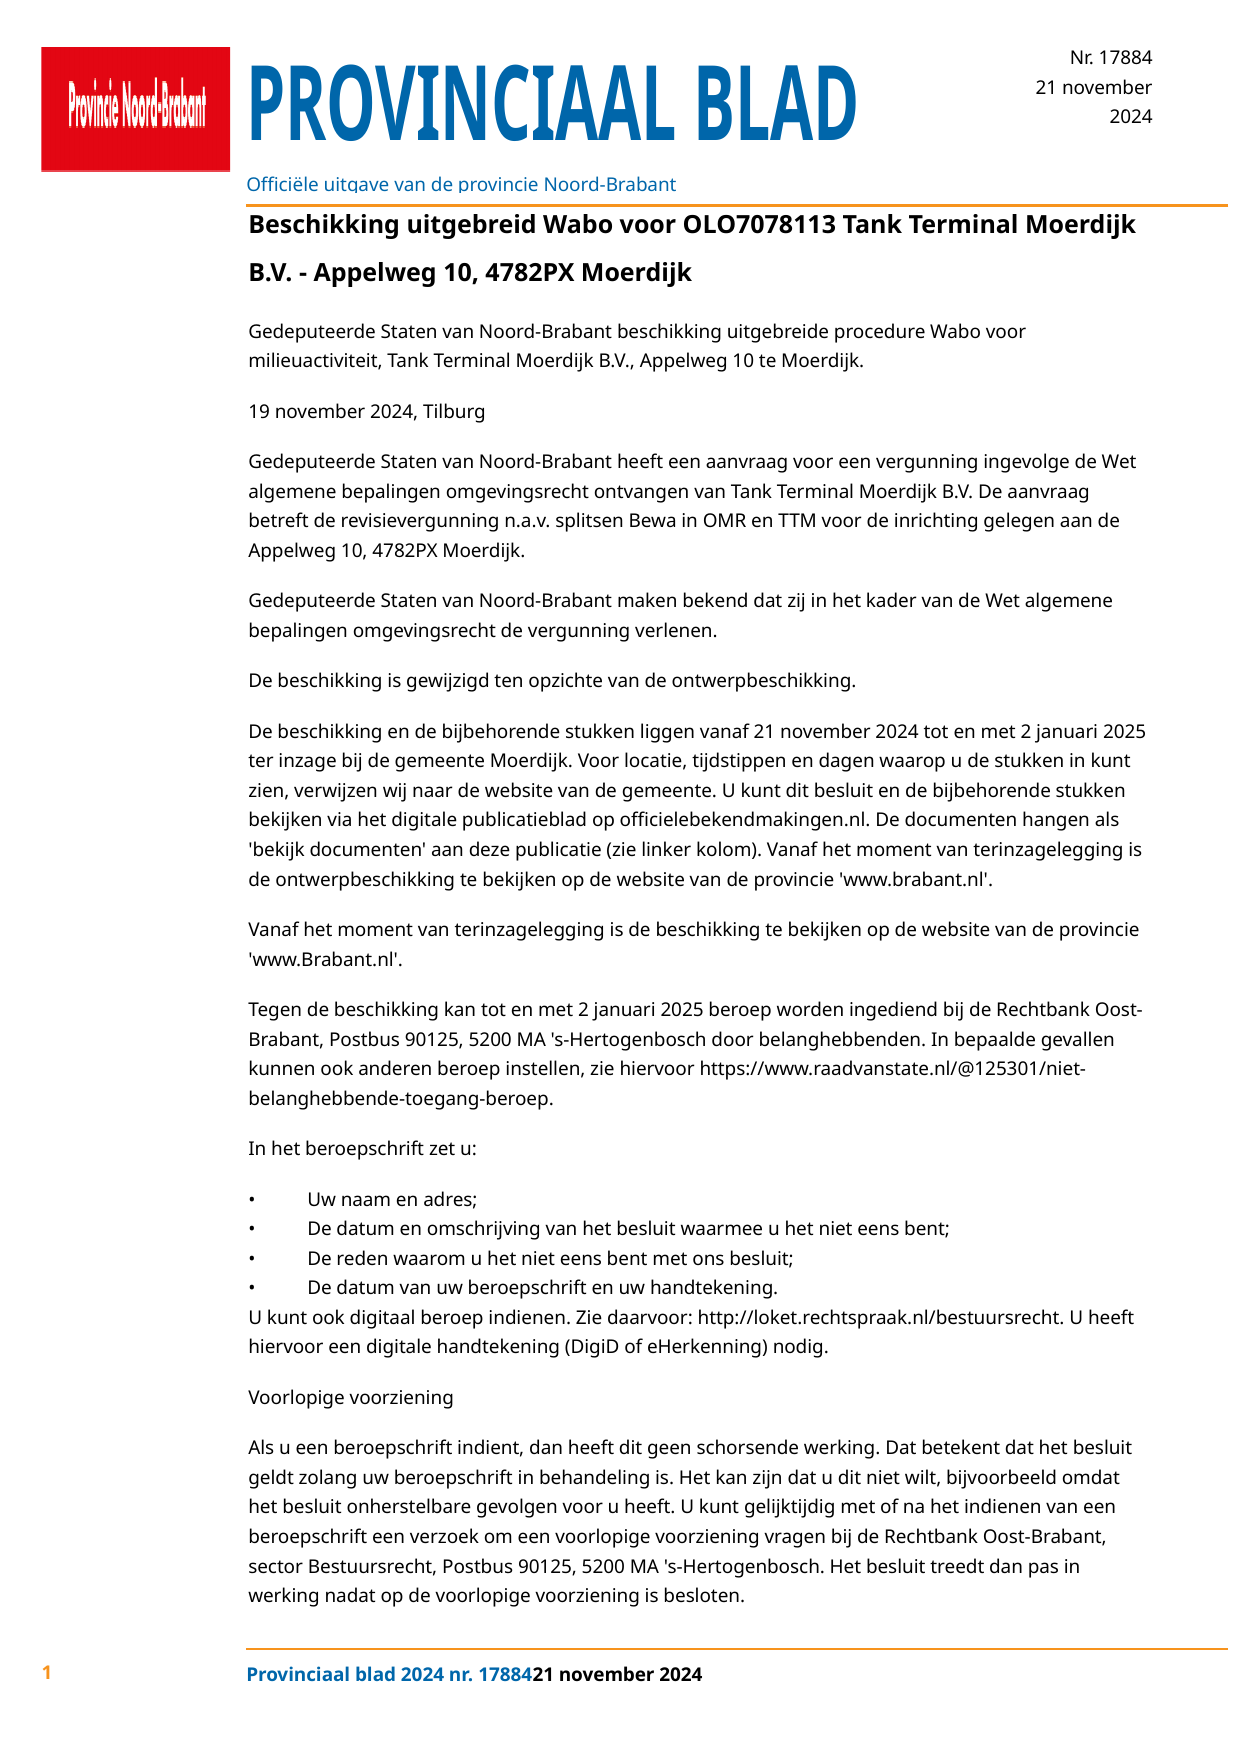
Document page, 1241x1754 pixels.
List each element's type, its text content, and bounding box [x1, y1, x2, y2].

text Vanaf het moment van terinzagelegging is de beschikking te bekijken op de website van de provincie 'www.Brabant.nl'. [248, 916, 1152, 972]
text De beschikking en de bijbehorende stukken liggen vanaf 21 november 2024 tot en met 2 januari 2025 ter inzage bij de gemeente Moerdijk. Voor locatie, tijdstippen en dagen waarop u de stukken in kunt zien, verwijzen wij naar de website van de gemeente. U kunt dit besluit en de bijbehorende stukken bekijken via het digitale publicatieblad op officielebekendmakingen.nl. De documenten hangen als 'bekijk documenten' aan deze publicatie (zie linker kolom). Vanaf het moment van terinzagelegging is de ontwerpbeschikking te bekijken op de website van de provincie 'www.brabant.nl'. [248, 718, 1152, 892]
text U kunt ook digitaal beroep indienen. Zie daarvoor: http://loket.rechtspraak.nl/bestuursrecht. U heeft hiervoor een digitale handtekening (DigiD of eHerkenning) nodig. [248, 1304, 1152, 1359]
text Gedeputeerde Staten van Noord-Brabant heeft een aanvraag voor een vergunning ingevolge de Wet algemene bepalingen omgevingsrecht ontvangen van Tank Terminal Moerdijk B.V. De aanvraag betreft de revisievergunning n.a.v. splitsen Bewa in OMR en TTM voor de inrichting gelegen aan de Appelweg 10, 4782PX Moerdijk. [248, 448, 1152, 563]
text Als u een beroepschrift indient, dan heeft dit geen schorsende werking. Dat betekent dat het besluit geldt zolang uw beroepschrift in behandeling is. Het kan zijn dat u dit niet wilt, bijvoorbeeld omdat het besluit onherstelbare gevolgen voor u heeft. U kunt gelijktijdig met of na het indienen van een beroepschrift een verzoek om een voorlopige voorziening vragen bij de Rechtbank Oost-Brabant, sector Bestuursrecht, Postbus 90125, 5200 MA 's‑Hertogenbosch. Het besluit treedt dan pas in werking nadat op de voorlopige voorziening is besloten. [248, 1434, 1152, 1608]
text Voorlopige voorziening [248, 1384, 1152, 1410]
text Gedeputeerde Staten van Noord-Brabant beschikking uitgebreide procedure Wabo voor milieuactiviteit, Tank Terminal Moerdijk B.V., Appelweg 10 te Moerdijk. [248, 318, 1152, 373]
list De reden waarom u het niet eens bent met ons besluit; [248, 1245, 1152, 1271]
text 19 november 2024, Tilburg [248, 398, 1152, 424]
picture [41, 47, 231, 172]
list Uw naam en adres; [248, 1186, 1152, 1212]
list De datum en omschrijving van het besluit waarmee u het niet eens bent; [248, 1215, 1152, 1241]
text Gedeputeerde Staten van Noord-Brabant maken bekend dat zij in het kader van de Wet algemene bepalingen omgevingsrecht de vergunning verlenen. [248, 587, 1152, 643]
text In het beroepschrift zet u: [248, 1135, 1152, 1161]
text De beschikking is gewijzigd ten opzichte van de ontwerpbeschikking. [248, 667, 1152, 693]
text Tegen de beschikking kan tot en met 2 januari 2025 beroep worden ingediend bij de Rechtbank Oost-Brabant, Postbus 90125, 5200 MA 's-Hertogenbosch door belanghebbenden. In bepaalde gevallen kunnen ook anderen beroep instellen, zie hiervoor https://www.raadvanstate.nl/@125301/niet-belanghebbende-toegang-beroep. [248, 996, 1152, 1111]
list De datum van uw beroepschrift en uw handtekening. [248, 1274, 1152, 1300]
text Beschikking uitgebreid Wabo voor OLO7078113 Tank Terminal Moerdijk B.V. - Appelweg 10, 4782PX Moerdijk [248, 207, 1152, 288]
